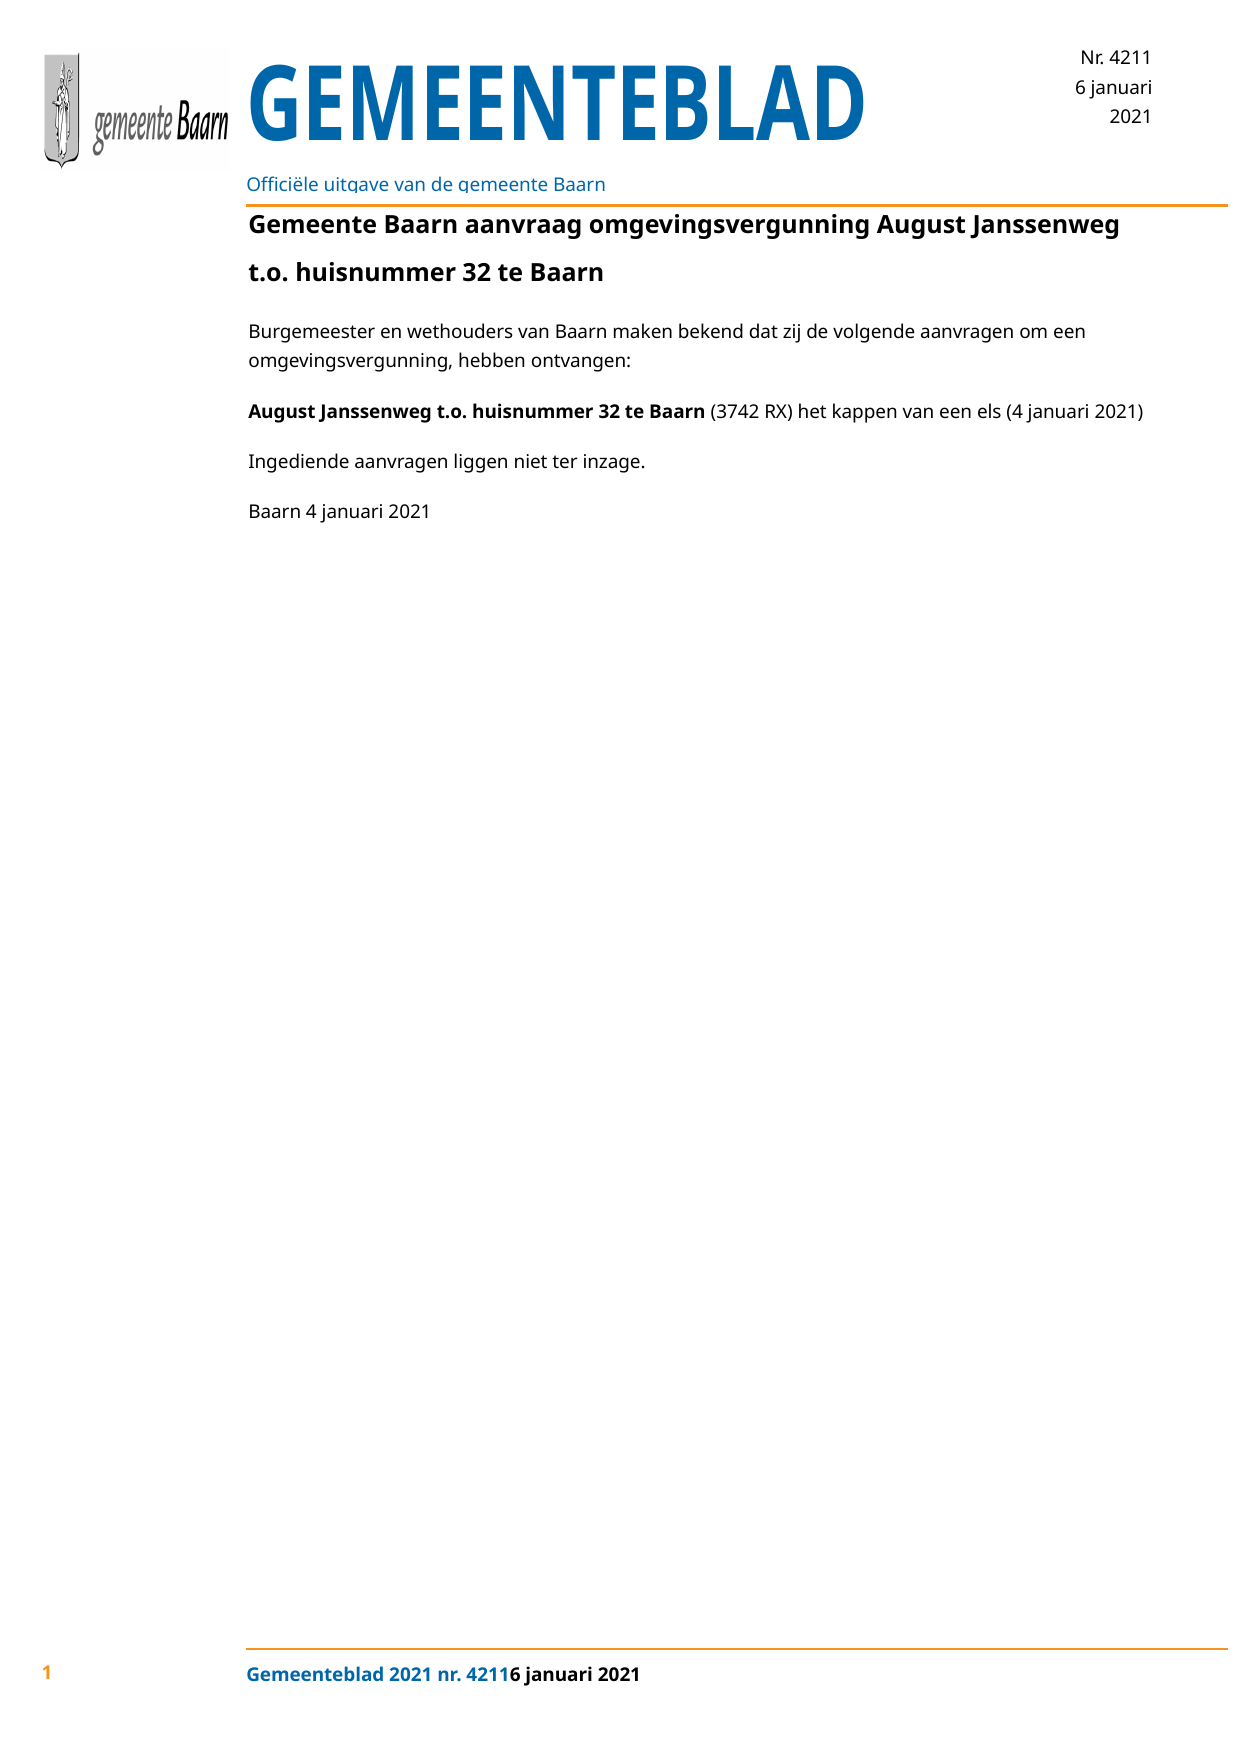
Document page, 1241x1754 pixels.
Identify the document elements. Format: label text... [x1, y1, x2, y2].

text Gemeente Baarn aanvraag omgevingsvergunning August Janssenweg t.o. huisnummer 32 te Baarn [248, 207, 1152, 288]
picture [41, 47, 231, 172]
text August Janssenweg t.o. huisnummer 32 te Baarn (3742 RX) het kappen van een els (4 januari 2021) [248, 398, 1152, 424]
text Burgemeester en wethouders van Baarn maken bekend dat zij de volgende aanvragen om een omgevingsvergunning, hebben ontvangen: [248, 318, 1152, 373]
text Baarn 4 januari 2021 [248, 499, 1152, 524]
text Ingediende aanvragen liggen niet ter inzage. [248, 448, 1152, 474]
